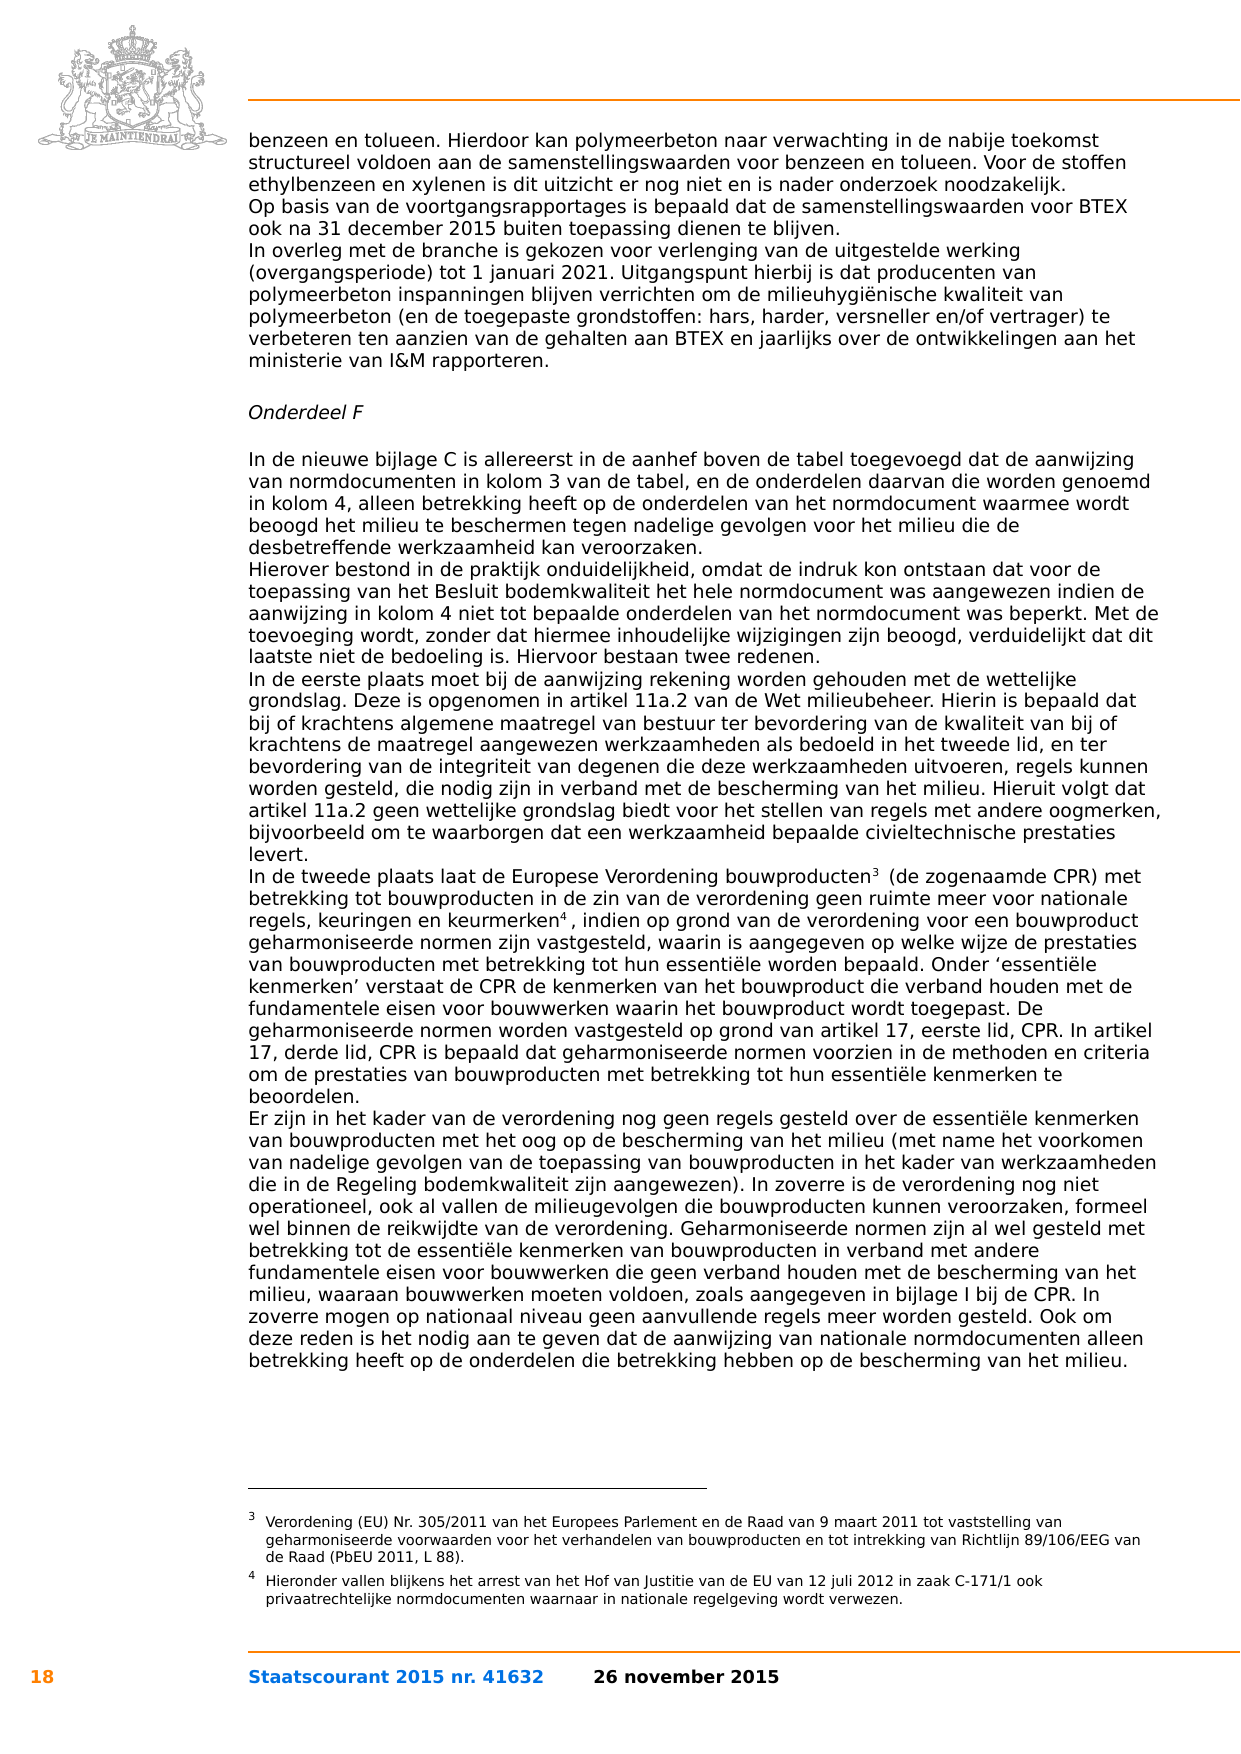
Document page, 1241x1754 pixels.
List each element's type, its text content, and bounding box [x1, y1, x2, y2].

text In de eerste plaats moet bij de aanwijzing rekening worden gehouden met de wettelijke grondslag. Deze is opgenomen in artikel 11a.2 van de Wet milieubeheer. Hierin is bepaald dat bij of krachtens algemene maatregel van bestuur ter bevordering van de kwaliteit van bij of krachtens de maatregel aangewezen werkzaamheden als bedoeld in het tweede lid, en ter bevordering van de integriteit van degenen die deze werkzaamheden uitvoeren, regels kunnen worden gesteld, die nodig zijn in verband met de bescherming van het milieu. Hieruit volgt dat artikel 11a.2 geen wettelijke grondslag biedt voor het stellen van regels met andere oogmerken, bijvoorbeeld om te waarborgen dat een werkzaamheid bepaalde civieltechnische prestaties levert. [248, 668, 1163, 866]
picture [38, 25, 227, 150]
text In de nieuwe bijlage C is allereerst in de aanhef boven de tabel toegevoegd dat de aanwijzing van normdocumenten in kolom 3 van de tabel, en de onderdelen daarvan die worden genoemd in kolom 4, alleen betrekking heeft op de onderdelen van het normdocument waarmee wordt beoogd het milieu te beschermen tegen nadelige gevolgen voor het milieu die de desbetreffende werkzaamheid kan veroorzaken. [248, 449, 1163, 558]
text In de tweede plaats laat de Europese Verordening bouwproducten (de zogenaamde CPR) met betrekking tot bouwproducten in de zin van de verordening geen ruimte meer voor nationale regels, keuringen en keurmerken, indien op grond van de verordening voor een bouwproduct geharmoniseerde normen zijn vastgesteld, waarin is aangegeven op welke wijze de prestaties van bouwproducten met betrekking tot hun essentiële worden bepaald. Onder ‘essentiële kenmerken’ verstaat de CPR de kenmerken van het bouwproduct die verband houden met de fundamentele eisen voor bouwwerken waarin het bouwproduct wordt toegepast. De geharmoniseerde normen worden vastgesteld op grond van artikel 17, eerste lid, CPR. In artikel 17, derde lid, CPR is bepaald dat geharmoniseerde normen voorzien in de methoden en criteria om de prestaties van bouwproducten met betrekking tot hun essentiële kenmerken te beoordelen. [248, 866, 1163, 1108]
text Verordening (EU) Nr. 305/2011 van het Europees Parlement en de Raad van 9 maart 2011 tot vaststelling van geharmoniseerde voorwaarden voor het verhandelen van bouwproducten en tot intrekking van Richtlijn 89/106/EEG van de Raad (PbEU 2011, L 88). [248, 1510, 1163, 1566]
text Op basis van de voortgangsrapportages is bepaald dat de samenstellingswaarden voor BTEX ook na 31 december 2015 buiten toepassing dienen te blijven. [248, 196, 1163, 240]
text In overleg met de branche is gekozen voor verlenging van de uitgestelde werking (overgangsperiode) tot 1 januari 2021. Uitgangspunt hierbij is dat producenten van polymeerbeton inspanningen blijven verrichten om de milieuhygiënische kwaliteit van polymeerbeton (en de toegepaste grondstoffen: hars, harder, versneller en/of vertrager) te verbeteren ten aanzien van de gehalten aan BTEX en jaarlijks over de ontwikkelingen aan het ministerie van I&M rapporteren. [248, 240, 1163, 372]
text benzeen en tolueen. Hierdoor kan polymeerbeton naar verwachting in de nabije toekomst structureel voldoen aan de samenstellingswaarden voor benzeen en tolueen. Voor de stoffen ethylbenzeen en xylenen is dit uitzicht er nog niet en is nader onderzoek noodzakelijk. [248, 130, 1163, 196]
text Hieronder vallen blijkens het arrest van het Hof van Justitie van de EU van 12 juli 2012 in zaak C-171/1 ook privaatrechtelijke normdocumenten waarnaar in nationale regelgeving wordt verwezen. [248, 1569, 1163, 1608]
subtitle Onderdeel F [248, 402, 1163, 424]
text Hierover bestond in de praktijk onduidelijkheid, omdat de indruk kon ontstaan dat voor de toepassing van het Besluit bodemkwaliteit het hele normdocument was aangewezen indien de aanwijzing in kolom 4 niet tot bepaalde onderdelen van het normdocument was beperkt. Met de toevoeging wordt, zonder dat hiermee inhoudelijke wijzigingen zijn beoogd, verduidelijkt dat dit laatste niet de bedoeling is. Hiervoor bestaan twee redenen. [248, 558, 1163, 668]
text Er zijn in het kader van de verordening nog geen regels gesteld over de essentiële kenmerken van bouwproducten met het oog op de bescherming van het milieu (met name het voorkomen van nadelige gevolgen van de toepassing van bouwproducten in het kader van werkzaamheden die in de Regeling bodemkwaliteit zijn aangewezen). In zoverre is de verordening nog niet operationeel, ook al vallen de milieugevolgen die bouwproducten kunnen veroorzaken, formeel wel binnen de reikwijdte van de verordening. Geharmoniseerde normen zijn al wel gesteld met betrekking tot de essentiële kenmerken van bouwproducten in verband met andere fundamentele eisen voor bouwwerken die geen verband houden met de bescherming van het milieu, waaraan bouwwerken moeten voldoen, zoals aangegeven in bijlage I bij de CPR. In zoverre mogen op nationaal niveau geen aanvullende regels meer worden gesteld. Ook om deze reden is het nodig aan te geven dat de aanwijzing van nationale normdocumenten alleen betrekking heeft op de onderdelen die betrekking hebben op de bescherming van het milieu. [248, 1108, 1163, 1372]
